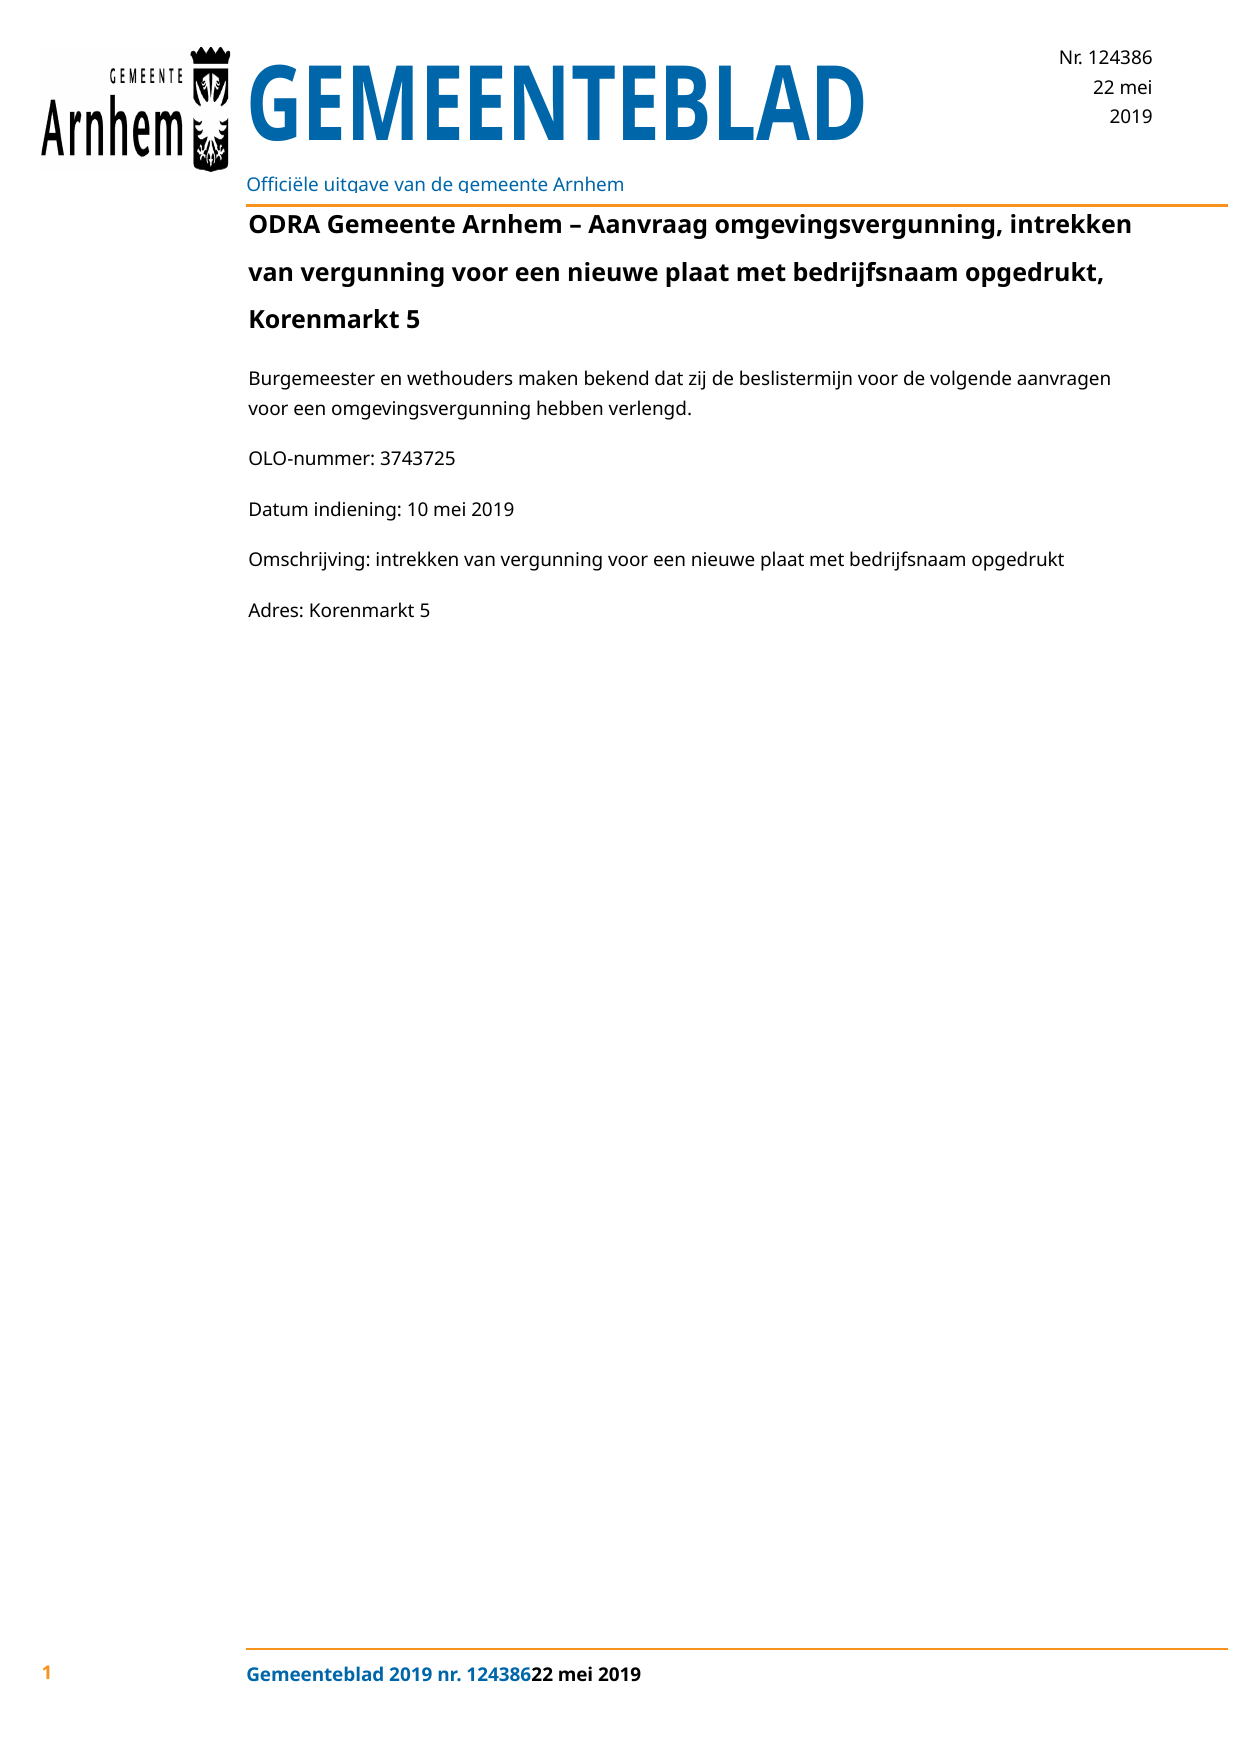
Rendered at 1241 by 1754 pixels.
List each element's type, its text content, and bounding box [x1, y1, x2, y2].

text Burgemeester en wethouders maken bekend dat zij de beslistermijn voor de volgende aanvragen voor een omgevingsvergunning hebben verlengd. [248, 366, 1152, 421]
text OLO-nummer: 3743725 [248, 446, 1152, 471]
picture [41, 47, 231, 172]
text Adres: Korenmarkt 5 [248, 597, 1152, 622]
text ODRA Gemeente Arnhem – Aanvraag omgevingsvergunning, intrekken van vergunning voor een nieuwe plaat met bedrijfsnaam opgedrukt, Korenmarkt 5 [248, 207, 1152, 336]
text Omschrijving: intrekken van vergunning voor een nieuwe plaat met bedrijfsnaam opgedrukt [248, 546, 1152, 572]
text Datum indiening: 10 mei 2019 [248, 496, 1152, 522]
